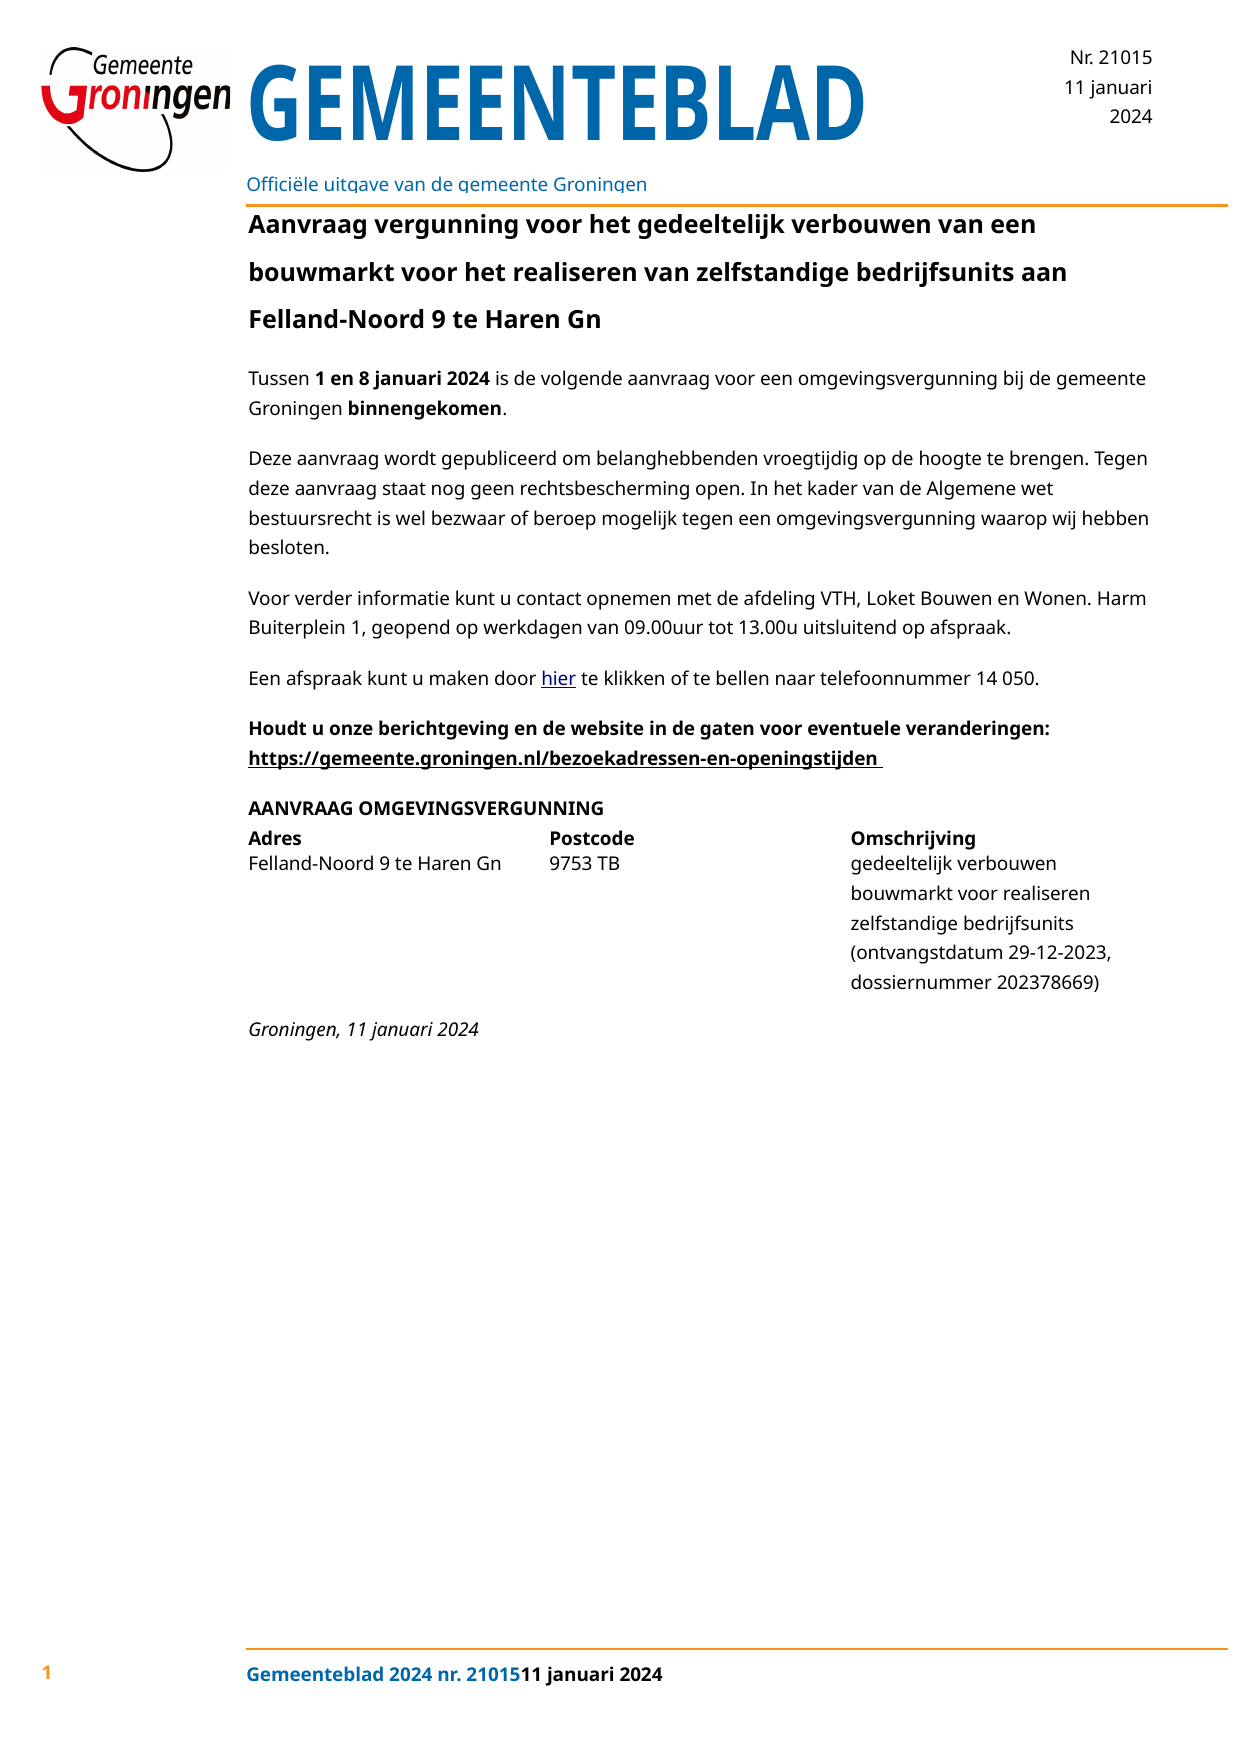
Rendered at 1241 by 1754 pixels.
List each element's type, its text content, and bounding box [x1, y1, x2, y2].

text Voor verder informatie kunt u contact opnemen met de afdeling VTH, Loket Bouwen en Wonen. Harm Buiterplein 1, geopend op werkdagen van 09.00uur tot 13.00u uitsluitend op afspraak. [248, 585, 1152, 640]
text Deze aanvraag wordt gepubliceerd om belanghebbenden vroegtijdig op de hoogte te brengen. Tegen deze aanvraag staat nog geen rechtsbescherming open. In het kader van de Algemene wet bestuursrecht is wel bezwaar of beroep mogelijk tegen een omgevingsvergunning waarop wij hebben besloten. [248, 446, 1152, 560]
text Houdt u onze berichtgeving en de website in de gaten voor eventuele veranderingen: https://gemeente.groningen.nl/bezoekadressen-en-openingstijden [248, 715, 1152, 770]
text Aanvraag vergunning voor het gedeeltelijk verbouwen van een bouwmarkt voor het realiseren van zelfstandige bedrijfsunits aan Felland-Noord 9 te Haren Gn [248, 207, 1152, 336]
table_header Adres [248, 825, 549, 851]
table_cell gedeeltelijk verbouwen bouwmarkt voor realiseren zelfstandige bedrijfsunits (ontvangstdatum 29-12-2023, dossiernummer 202378669) [850, 851, 1152, 994]
text Tussen 1 en 8 januari 2024 is de volgende aanvraag voor een omgevingsvergunning bij de gemeente Groningen binnengekomen. [248, 366, 1152, 421]
table_header Postcode [549, 825, 850, 851]
text Een afspraak kunt u maken door hier te klikken of te bellen naar telefoonnummer 14 050. [248, 665, 1152, 690]
text Groningen, 11 januari 2024 [248, 1016, 1152, 1042]
picture [41, 47, 231, 172]
table_cell Felland-Noord 9 te Haren Gn [248, 851, 549, 994]
table_cell 9753 TB [549, 851, 850, 994]
text AANVRAAG OMGEVINGSVERGUNNING [248, 795, 1152, 821]
table_header Omschrijving [850, 825, 1152, 851]
